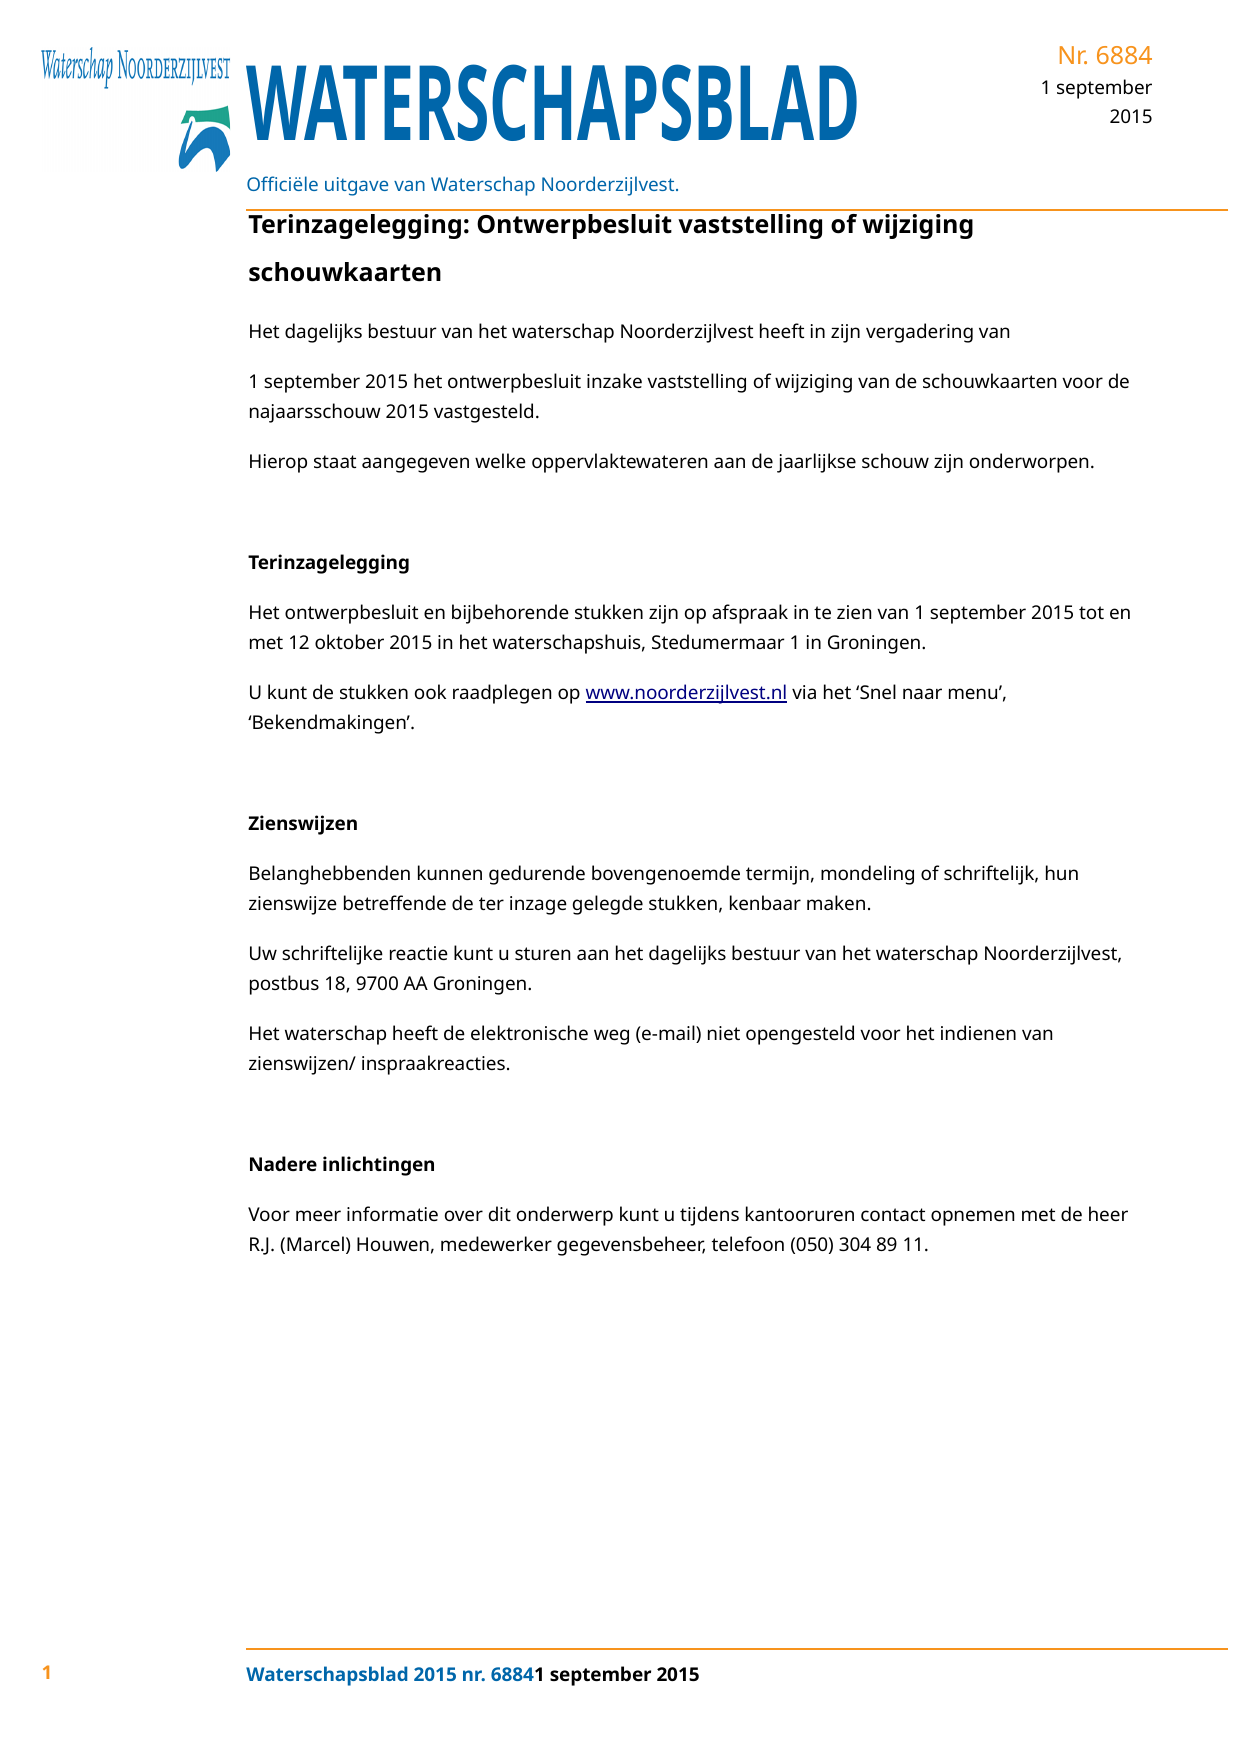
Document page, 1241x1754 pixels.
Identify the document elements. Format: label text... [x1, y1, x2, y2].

text Uw schriftelijke reactie kunt u sturen aan het dagelijks bestuur van het waterschap Noorderzijlvest, postbus 18, 9700 AA Groningen. [248, 940, 1152, 996]
text Nadere inlichtingen [248, 1151, 1152, 1177]
text Terinzagelegging: Ontwerpbesluit vaststelling of wijziging schouwkaarten [248, 211, 1152, 288]
text Voor meer informatie over dit onderwerp kunt u tijdens kantooruren contact opnemen met de heer R.J. (Marcel) Houwen, medewerker gegevensbeheer, telefoon (050) 304 89 11. [248, 1201, 1152, 1257]
text 1 september 2015 het ontwerpbesluit inzake vaststelling of wijziging van de schouwkaarten voor de najaarsschouw 2015 vastgesteld. [248, 368, 1152, 424]
text Het dagelijks bestuur van het waterschap Noorderzijlvest heeft in zijn vergadering van [248, 318, 1152, 344]
picture [41, 47, 231, 172]
text Het waterschap heeft de elektronische weg (e-mail) niet opengesteld voor het indienen van zienswijzen/ inspraakreacties. [248, 1020, 1152, 1076]
text U kunt de stukken ook raadplegen op www.noorderzijlvest.nl via het ‘Snel naar menu’, ‘Bekendmakingen’. [248, 679, 1152, 735]
text Het ontwerpbesluit en bijbehorende stukken zijn op afspraak in te zien van 1 september 2015 tot en met 12 oktober 2015 in het waterschapshuis, Stedumermaar 1 in Groningen. [248, 599, 1152, 655]
text Terinzagelegging [248, 549, 1152, 575]
text Zienswijzen [248, 810, 1152, 836]
text Belanghebbenden kunnen gedurende bovengenoemde termijn, mondeling of schriftelijk, hun zienswijze betreffende de ter inzage gelegde stukken, kenbaar maken. [248, 860, 1152, 916]
text Hierop staat aangegeven welke oppervlaktewateren aan de jaarlijkse schouw zijn onderworpen. [248, 448, 1152, 474]
